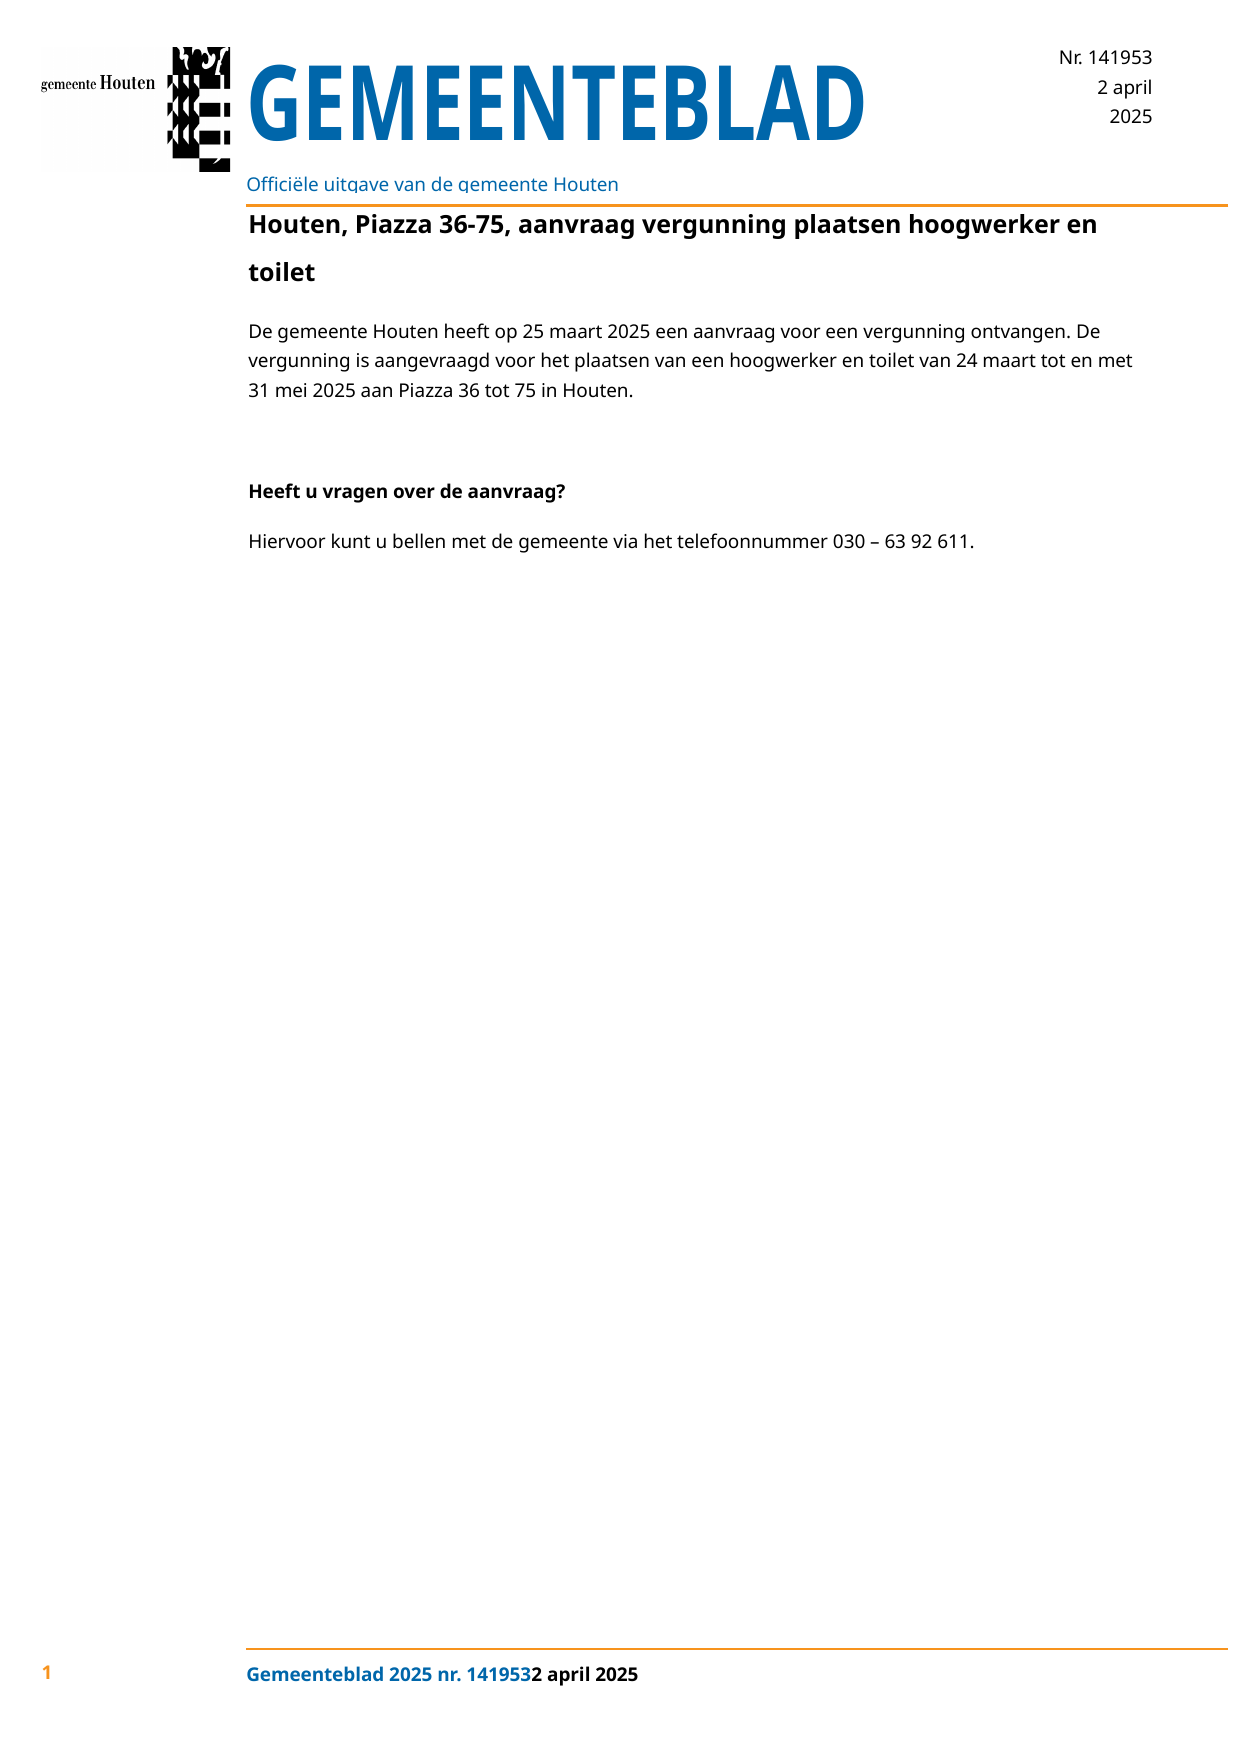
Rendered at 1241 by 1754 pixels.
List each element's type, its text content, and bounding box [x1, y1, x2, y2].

text Heeft u vragen over de aanvraag? [248, 478, 1152, 504]
text De gemeente Houten heeft op 25 maart 2025 een aanvraag voor een vergunning ontvangen. De vergunning is aangevraagd voor het plaatsen van een hoogwerker en toilet van 24 maart tot en met 31 mei 2025 aan Piazza 36 tot 75 in Houten. [248, 318, 1152, 403]
text Hiervoor kunt u bellen met de gemeente via het telefoonnummer 030 – 63 92 611. [248, 528, 1152, 554]
text Houten, Piazza 36-75, aanvraag vergunning plaatsen hoogwerker en toilet [248, 207, 1152, 288]
picture [41, 47, 231, 172]
